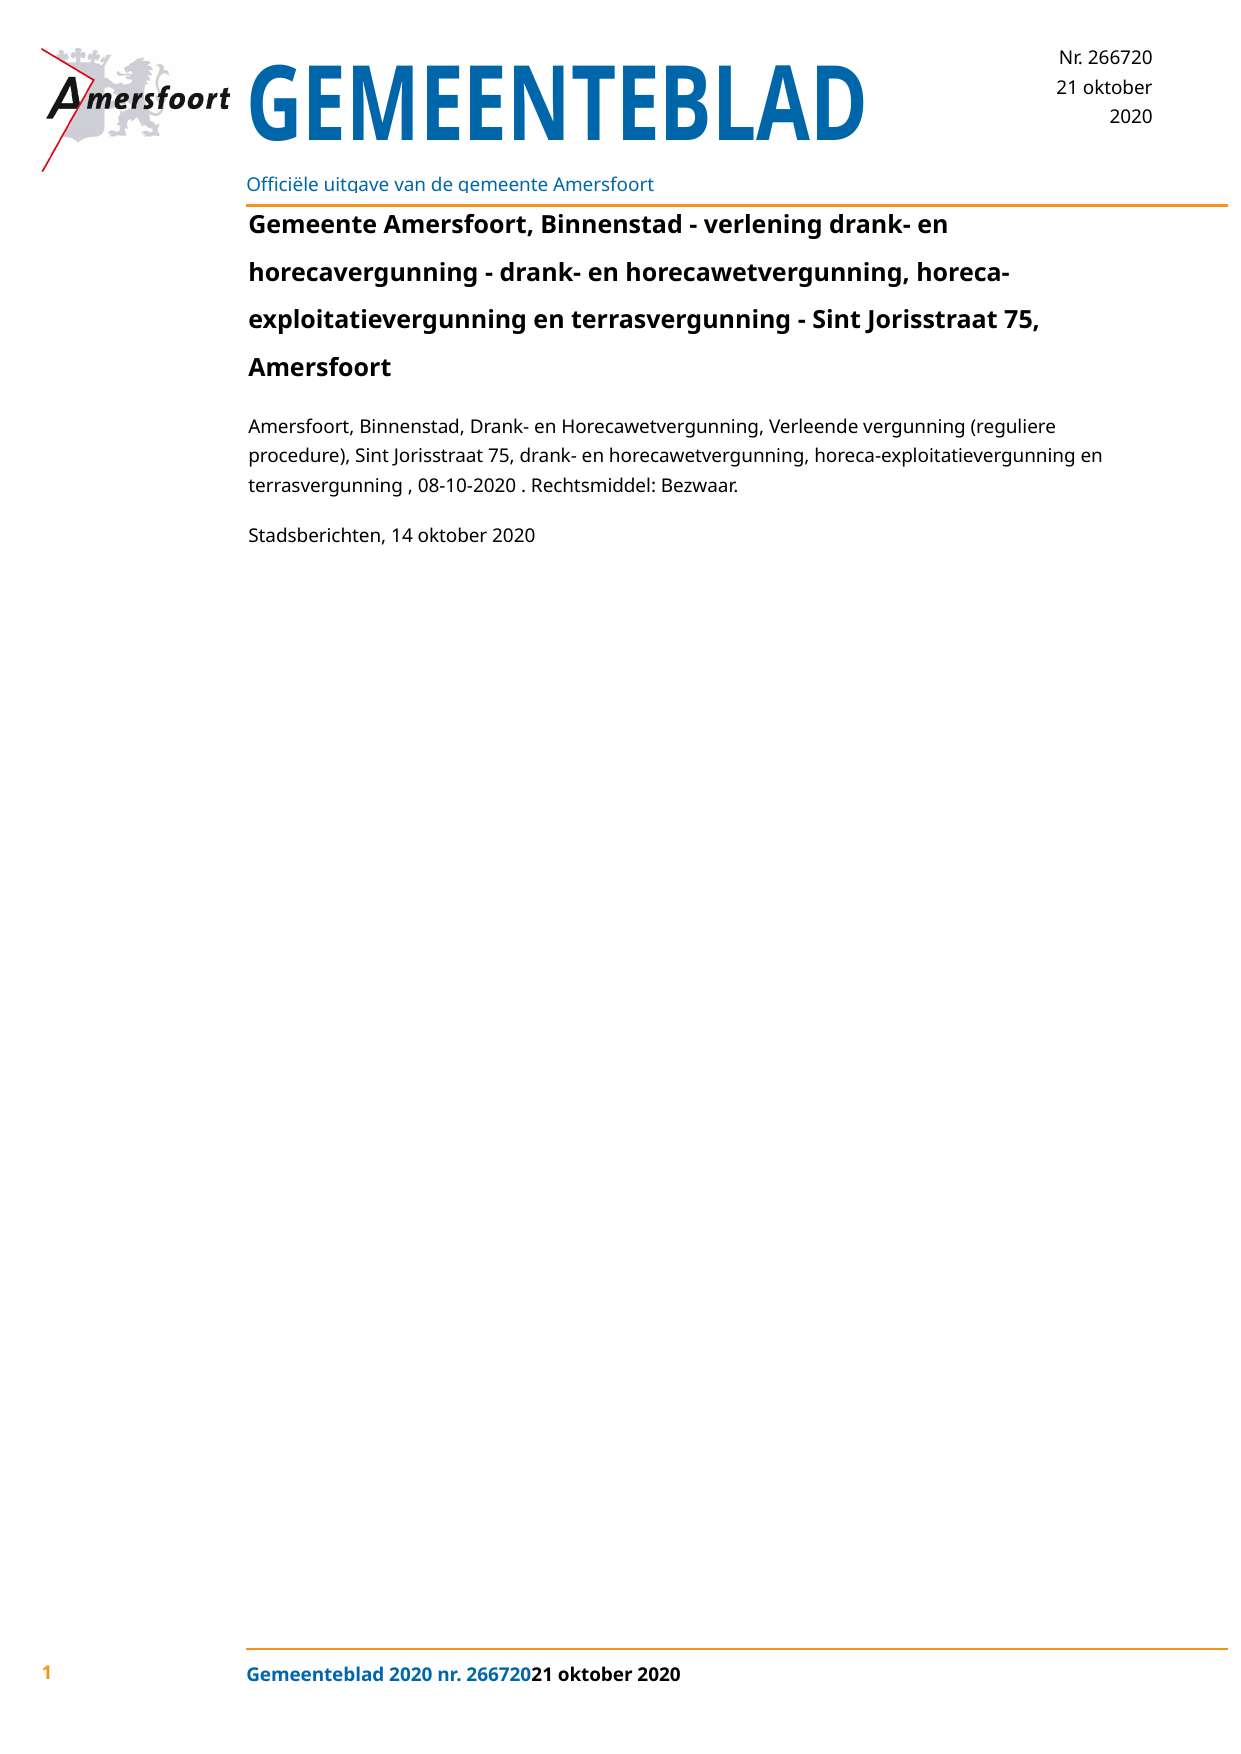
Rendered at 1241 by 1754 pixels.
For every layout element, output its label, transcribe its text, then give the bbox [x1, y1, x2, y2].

text Amersfoort, Binnenstad, Drank- en Horecawetvergunning, Verleende vergunning (reguliere procedure), Sint Jorisstraat 75, drank- en horecawetvergunning, horeca-exploitatievergunning en terrasvergunning , 08-10-2020 . Rechtsmiddel: Bezwaar. [248, 413, 1152, 498]
text Stadsberichten, 14 oktober 2020 [248, 523, 1152, 548]
text Gemeente Amersfoort, Binnenstad - verlening drank- en horecavergunning - drank- en horecawetvergunning, horeca-exploitatievergunning en terrasvergunning - Sint Jorisstraat 75, Amersfoort [248, 207, 1152, 384]
picture [41, 47, 231, 172]
